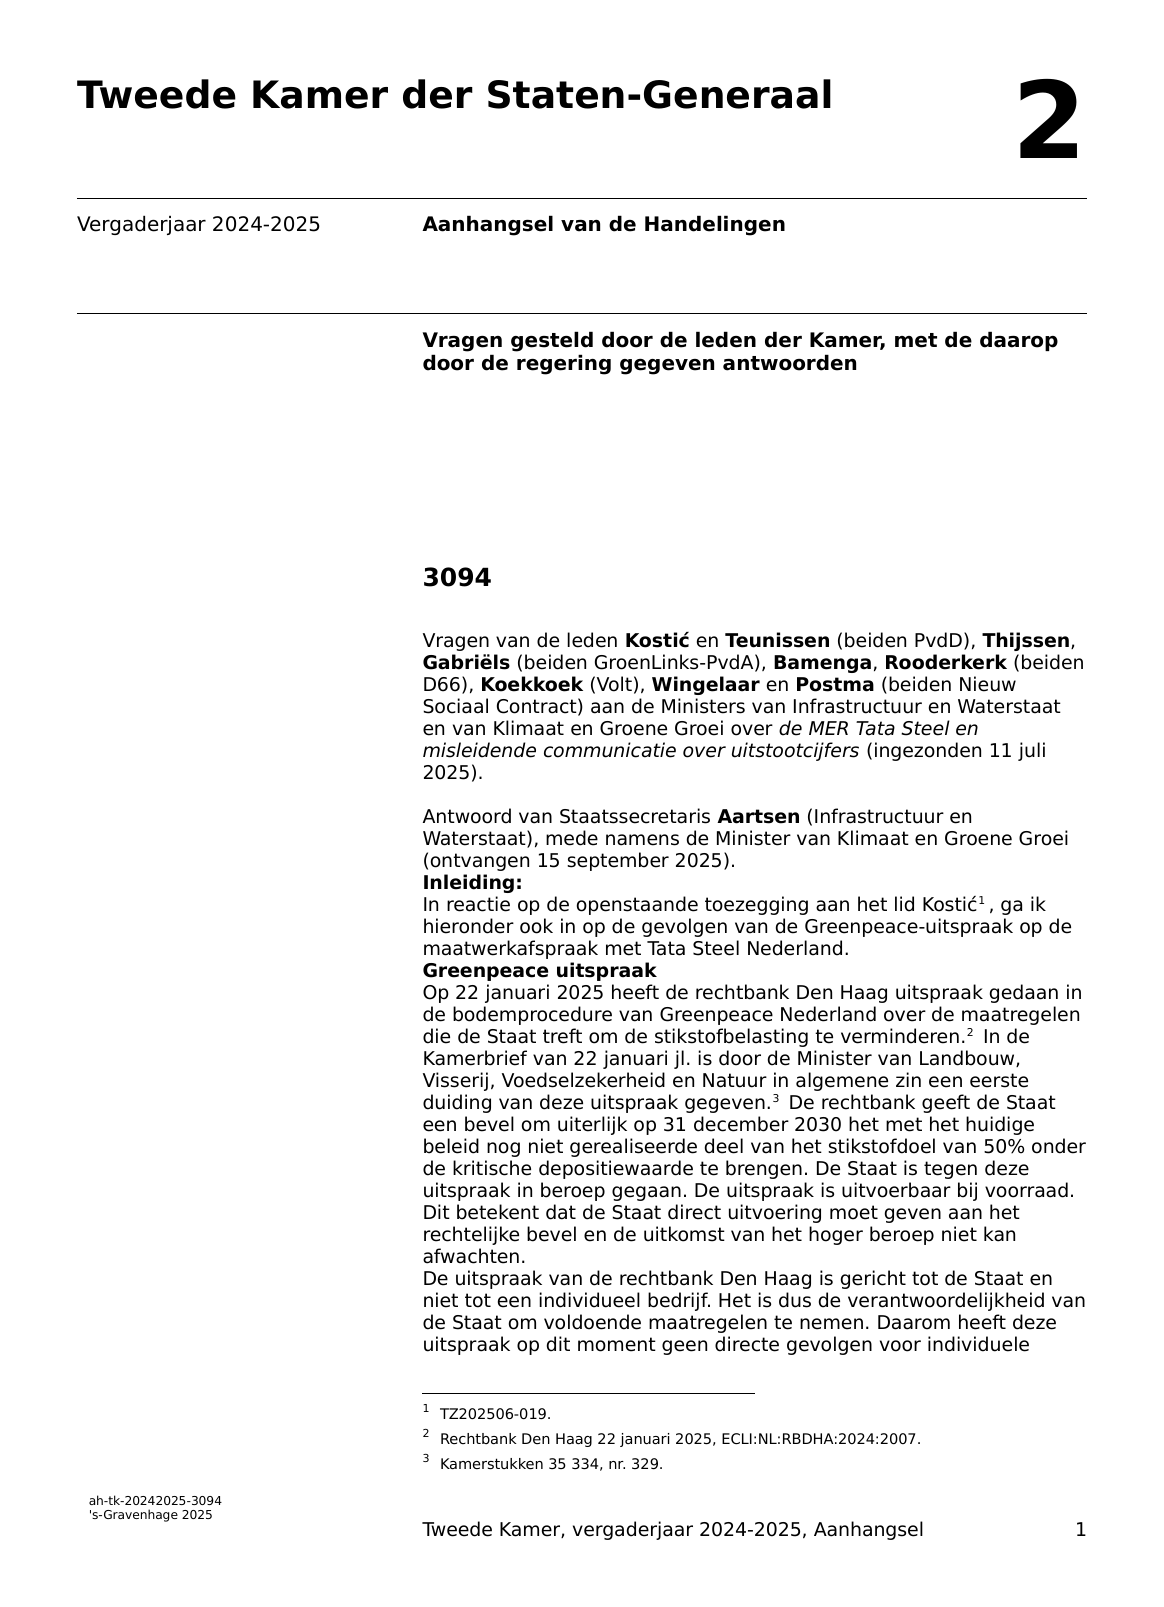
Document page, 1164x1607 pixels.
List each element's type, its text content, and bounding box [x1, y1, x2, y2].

text Kamerstukken 35 334, nr. 329. [422, 1452, 1087, 1474]
text TZ202506-019. [422, 1402, 1087, 1424]
text 3094 [422, 563, 1087, 592]
table_cell Vragen gesteld door de leden der Kamer, met de daarop door de regering gegeven antwoorden [422, 314, 1087, 375]
table_cell [77, 314, 422, 375]
text Rechtbank Den Haag 22 januari 2025, ECLI:NL:RBDHA:2024:2007. [422, 1427, 1087, 1449]
text Antwoord van Staatssecretaris Aartsen (Infrastructuur en Waterstaat), mede namens de Minister van Klimaat en Groene Groei (ontvangen 15 september 2025). [422, 806, 1087, 872]
table_cell Vergaderjaar 2024-2025 [77, 199, 422, 313]
text Op 22 januari 2025 heeft de rechtbank Den Haag uitspraak gedaan in de bodemprocedure van Greenpeace Nederland over de maatregelen die de Staat treft om de stikstofbelasting te verminderen. In de Kamerbrief van 22 januari jl. is door de Minister van Landbouw, Visserij, Voedselzekerheid en Natuur in algemene zin een eerste duiding van deze uitspraak gegeven. De rechtbank geeft de Staat een bevel om uiterlijk op 31 december 2030 het met het huidige beleid nog niet gerealiseerde deel van het stikstofdoel van 50% onder de kritische depositiewaarde te brengen. De Staat is tegen deze uitspraak in beroep gegaan. De uitspraak is uitvoerbaar bij voorraad. Dit betekent dat de Staat direct uitvoering moet geven aan het rechtelijke bevel en de uitkomst van het hoger beroep niet kan afwachten. [422, 982, 1087, 1268]
table_header 2 [886, 59, 1087, 198]
text Vragen van de leden Kostić en Teunissen (beiden PvdD), Thijssen, Gabriëls (beiden GroenLinks-PvdA), Bamenga, Rooderkerk (beiden D66), Koekkoek (Volt), Wingelaar en Postma (beiden Nieuw Sociaal Contract) aan de Ministers van Infrastructuur en Waterstaat en van Klimaat en Groene Groei over de MER Tata Steel en misleidende communicatie over uitstootcijfers (ingezonden 11 juli 2025). [422, 630, 1087, 784]
text De uitspraak van de rechtbank Den Haag is gericht tot de Staat en niet tot een individueel bedrijf. Het is dus de verantwoordelijkheid van de Staat om voldoende maatregelen te nemen. Daarom heeft deze uitspraak op dit moment geen directe gevolgen voor individuele [422, 1268, 1087, 1356]
text In reactie op de openstaande toezegging aan het lid Kostić, ga ik hieronder ook in op de gevolgen van de Greenpeace-uitspraak op de maatwerkafspraak met Tata Steel Nederland. [422, 894, 1087, 960]
text Greenpeace uitspraak [422, 960, 1087, 982]
table_cell Aanhangsel van de Handelingen [422, 199, 1087, 313]
text 's-Gravenhage 2025 [88, 1508, 323, 1522]
text ah-tk-20242025-3094 [88, 1494, 323, 1508]
text Inleiding: [422, 872, 1087, 894]
table_header Tweede Kamer der Staten-Generaal [77, 59, 886, 198]
